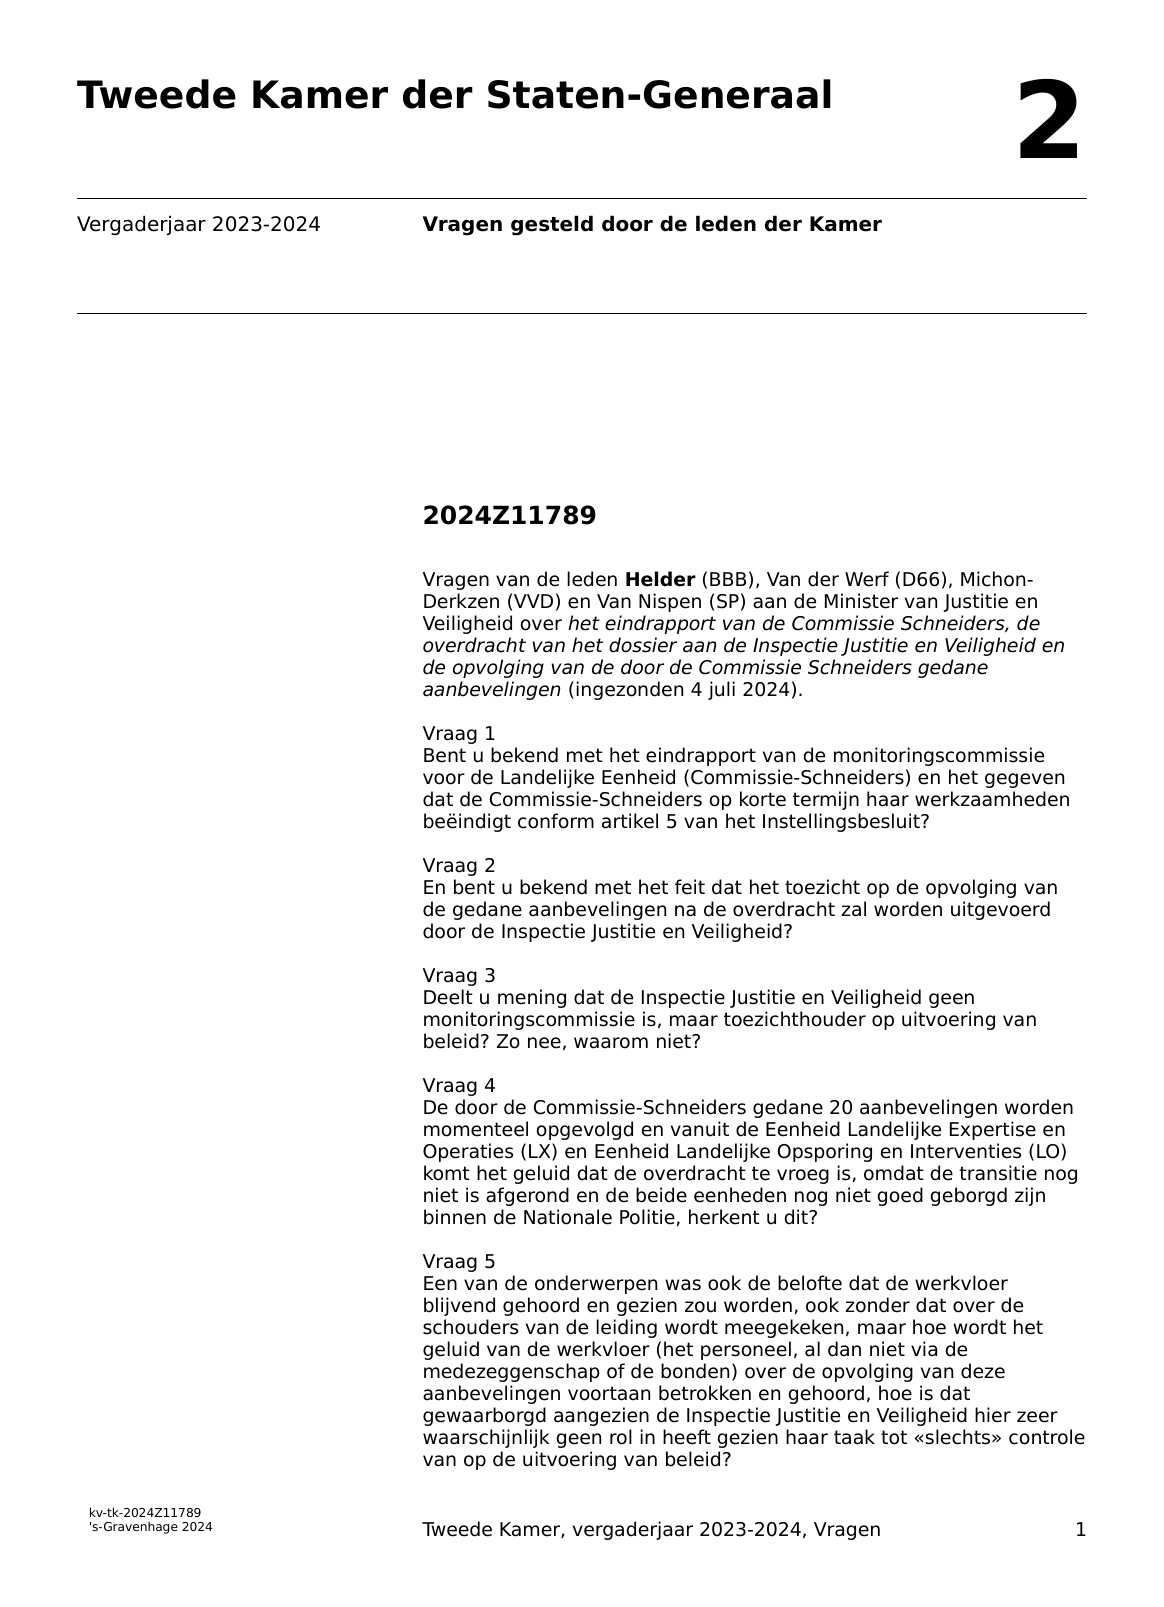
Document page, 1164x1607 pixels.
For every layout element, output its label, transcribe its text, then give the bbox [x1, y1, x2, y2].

text Bent u bekend met het eindrapport van de monitoringscommissie voor de Landelijke Eenheid (Commissie-Schneiders) en het gegeven dat de Commissie-Schneiders op korte termijn haar werkzaamheden beëindigt conform artikel 5 van het Instellingsbesluit? [422, 745, 1087, 833]
text En bent u bekend met het feit dat het toezicht op de opvolging van de gedane aanbevelingen na de overdracht zal worden uitgevoerd door de Inspectie Justitie en Veiligheid? [422, 877, 1087, 943]
table_cell Vergaderjaar 2023-2024 [77, 199, 422, 313]
text 2024Z11789 [422, 501, 1087, 531]
table_header 2 [886, 59, 1087, 198]
text De door de Commissie-Schneiders gedane 20 aanbevelingen worden momenteel opgevolgd en vanuit de Eenheid Landelijke Expertise en Operaties (LX) en Eenheid Landelijke Opsporing en Interventies (LO) komt het geluid dat de overdracht te vroeg is, omdat de transitie nog niet is afgerond en de beide eenheden nog niet goed geborgd zijn binnen de Nationale Politie, herkent u dit? [422, 1097, 1087, 1229]
text Vragen van de leden Helder (BBB), Van der Werf (D66), Michon-Derkzen (VVD) en Van Nispen (SP) aan de Minister van Justitie en Veiligheid over het eindrapport van de Commissie Schneiders, de overdracht van het dossier aan de Inspectie Justitie en Veiligheid en de opvolging van de door de Commissie Schneiders gedane aanbevelingen (ingezonden 4 juli 2024). [422, 569, 1087, 701]
table_header Tweede Kamer der Staten-Generaal [77, 59, 886, 198]
text 's-Gravenhage 2024 [88, 1520, 323, 1534]
text Vraag 4 [422, 1075, 1087, 1097]
text Vraag 1 [422, 723, 1087, 745]
table_cell Vragen gesteld door de leden der Kamer [422, 199, 1087, 313]
text Vraag 5 [422, 1251, 1087, 1273]
text kv-tk-2024Z11789 [88, 1506, 323, 1520]
text Een van de onderwerpen was ook de belofte dat de werkvloer blijvend gehoord en gezien zou worden, ook zonder dat over de schouders van de leiding wordt meegekeken, maar hoe wordt het geluid van de werkvloer (het personeel, al dan niet via de medezeggenschap of de bonden) over de opvolging van deze aanbevelingen voortaan betrokken en gehoord, hoe is dat gewaarborgd aangezien de Inspectie Justitie en Veiligheid hier zeer waarschijnlijk geen rol in heeft gezien haar taak tot «slechts» controle van op de uitvoering van beleid? [422, 1273, 1087, 1471]
text Vraag 2 [422, 855, 1087, 877]
text Deelt u mening dat de Inspectie Justitie en Veiligheid geen monitoringscommissie is, maar toezichthouder op uitvoering van beleid? Zo nee, waarom niet? [422, 987, 1087, 1053]
text Vraag 3 [422, 965, 1087, 987]
